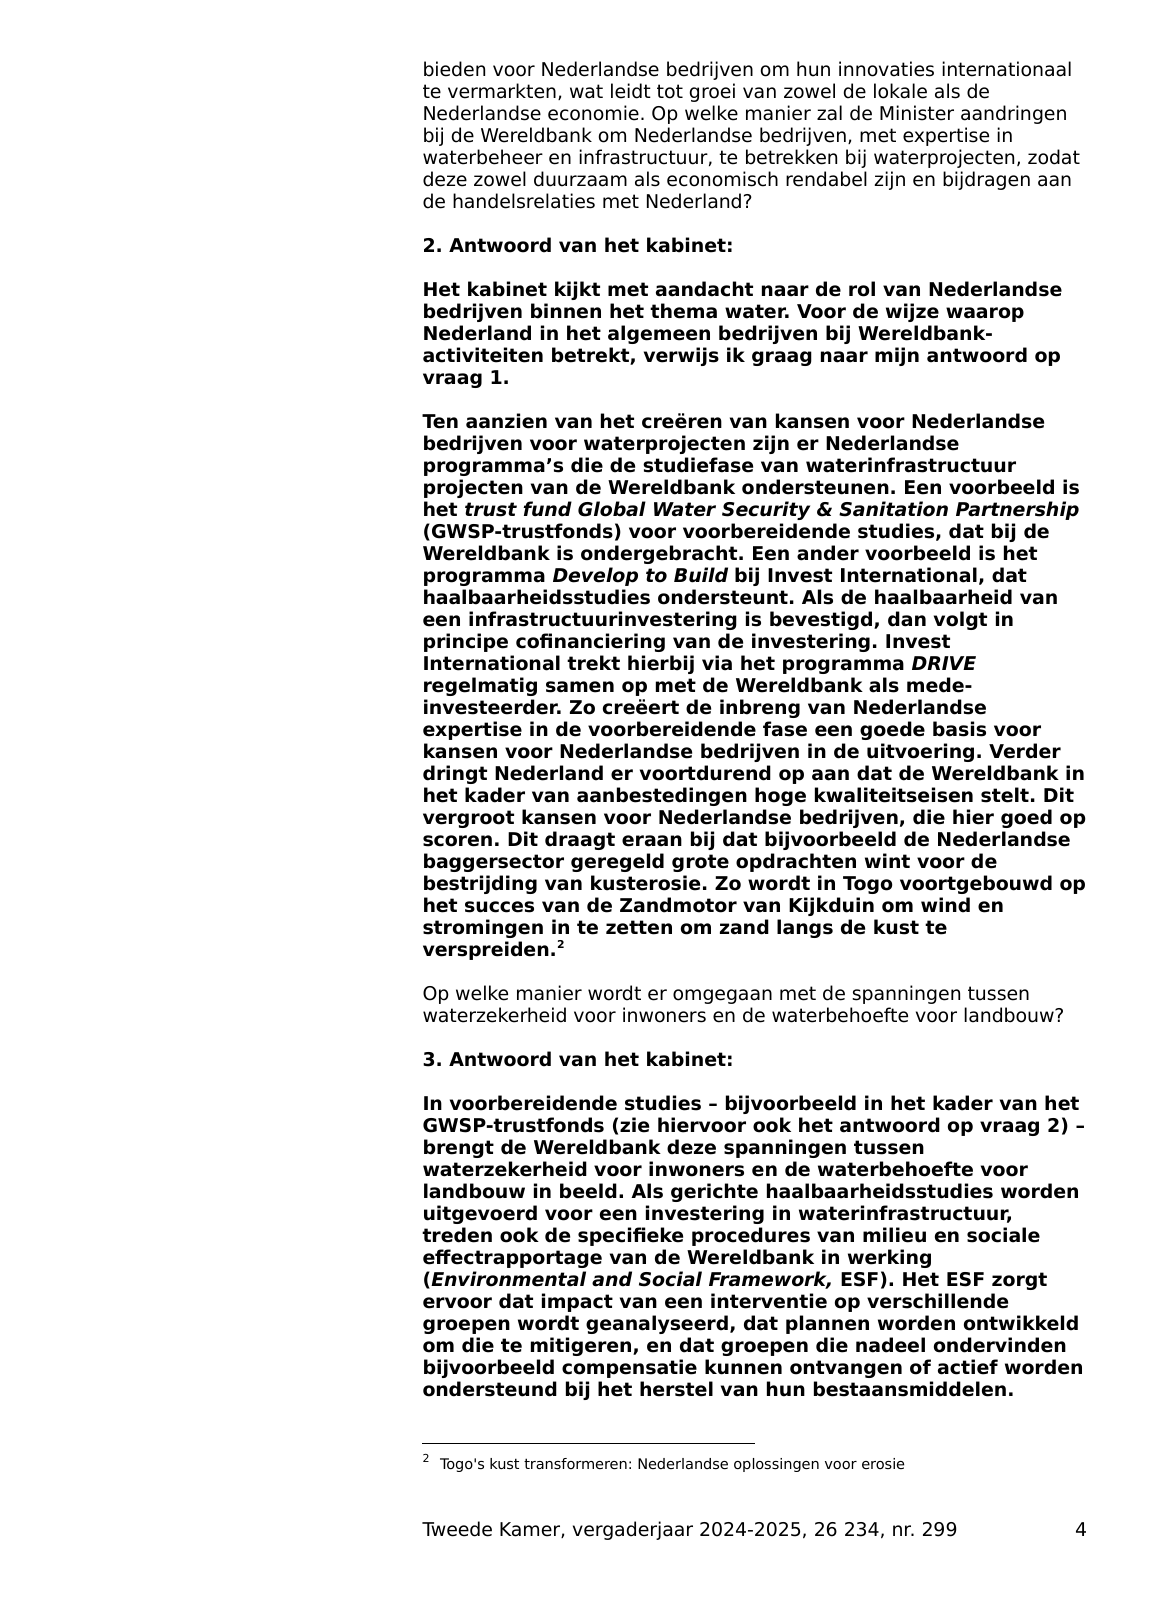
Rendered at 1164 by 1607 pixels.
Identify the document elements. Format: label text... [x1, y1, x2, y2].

text Op welke manier wordt er omgegaan met de spanningen tussen waterzekerheid voor inwoners en de waterbehoefte voor landbouw? [422, 983, 1087, 1027]
text Togo's kust transformeren: Nederlandse oplossingen voor erosie [422, 1452, 1087, 1474]
text In voorbereidende studies – bijvoorbeeld in het kader van het GWSP-trustfonds (zie hiervoor ook het antwoord op vraag 2) – brengt de Wereldbank deze spanningen tussen waterzekerheid voor inwoners en de waterbehoefte voor landbouw in beeld. Als gerichte haalbaarheidsstudies worden uitgevoerd voor een investering in waterinfrastructuur, treden ook de specifieke procedures van milieu en sociale effectrapportage van de Wereldbank in werking (Environmental and Social Framework, ESF). Het ESF zorgt ervoor dat impact van een interventie op verschillende groepen wordt geanalyseerd, dat plannen worden ontwikkeld om die te mitigeren, en dat groepen die nadeel ondervinden bijvoorbeeld compensatie kunnen ontvangen of actief worden ondersteund bij het herstel van hun bestaansmiddelen. [422, 1093, 1087, 1401]
text Het kabinet kijkt met aandacht naar de rol van Nederlandse bedrijven binnen het thema water. Voor de wijze waarop Nederland in het algemeen bedrijven bij Wereldbank-activiteiten betrekt, verwijs ik graag naar mijn antwoord op vraag 1. [422, 279, 1087, 389]
subtitle 2. Antwoord van het kabinet: [422, 235, 1087, 257]
text bieden voor Nederlandse bedrijven om hun innovaties internationaal te vermarkten, wat leidt tot groei van zowel de lokale als de Nederlandse economie. Op welke manier zal de Minister aandringen bij de Wereldbank om Nederlandse bedrijven, met expertise in waterbeheer en infrastructuur, te betrekken bij waterprojecten, zodat deze zowel duurzaam als economisch rendabel zijn en bijdragen aan de handelsrelaties met Nederland? [422, 59, 1087, 213]
text Ten aanzien van het creëren van kansen voor Nederlandse bedrijven voor waterprojecten zijn er Nederlandse programma’s die de studiefase van waterinfrastructuur projecten van de Wereldbank ondersteunen. Een voorbeeld is het trust fund Global Water Security & Sanitation Partnership (GWSP-trustfonds) voor voorbereidende studies, dat bij de Wereldbank is ondergebracht. Een ander voorbeeld is het programma Develop to Build bij Invest International, dat haalbaarheidsstudies ondersteunt. Als de haalbaarheid van een infrastructuurinvestering is bevestigd, dan volgt in principe cofinanciering van de investering. Invest International trekt hierbij via het programma DRIVE regelmatig samen op met de Wereldbank als mede-investeerder. Zo creëert de inbreng van Nederlandse expertise in de voorbereidende fase een goede basis voor kansen voor Nederlandse bedrijven in de uitvoering. Verder dringt Nederland er voortdurend op aan dat de Wereldbank in het kader van aanbestedingen hoge kwaliteitseisen stelt. Dit vergroot kansen voor Nederlandse bedrijven, die hier goed op scoren. Dit draagt eraan bij dat bijvoorbeeld de Nederlandse baggersector geregeld grote opdrachten wint voor de bestrijding van kusterosie. Zo wordt in Togo voortgebouwd op het succes van de Zandmotor van Kijkduin om wind en stromingen in te zetten om zand langs de kust te verspreiden. [422, 411, 1087, 961]
subtitle 3. Antwoord van het kabinet: [422, 1049, 1087, 1071]
